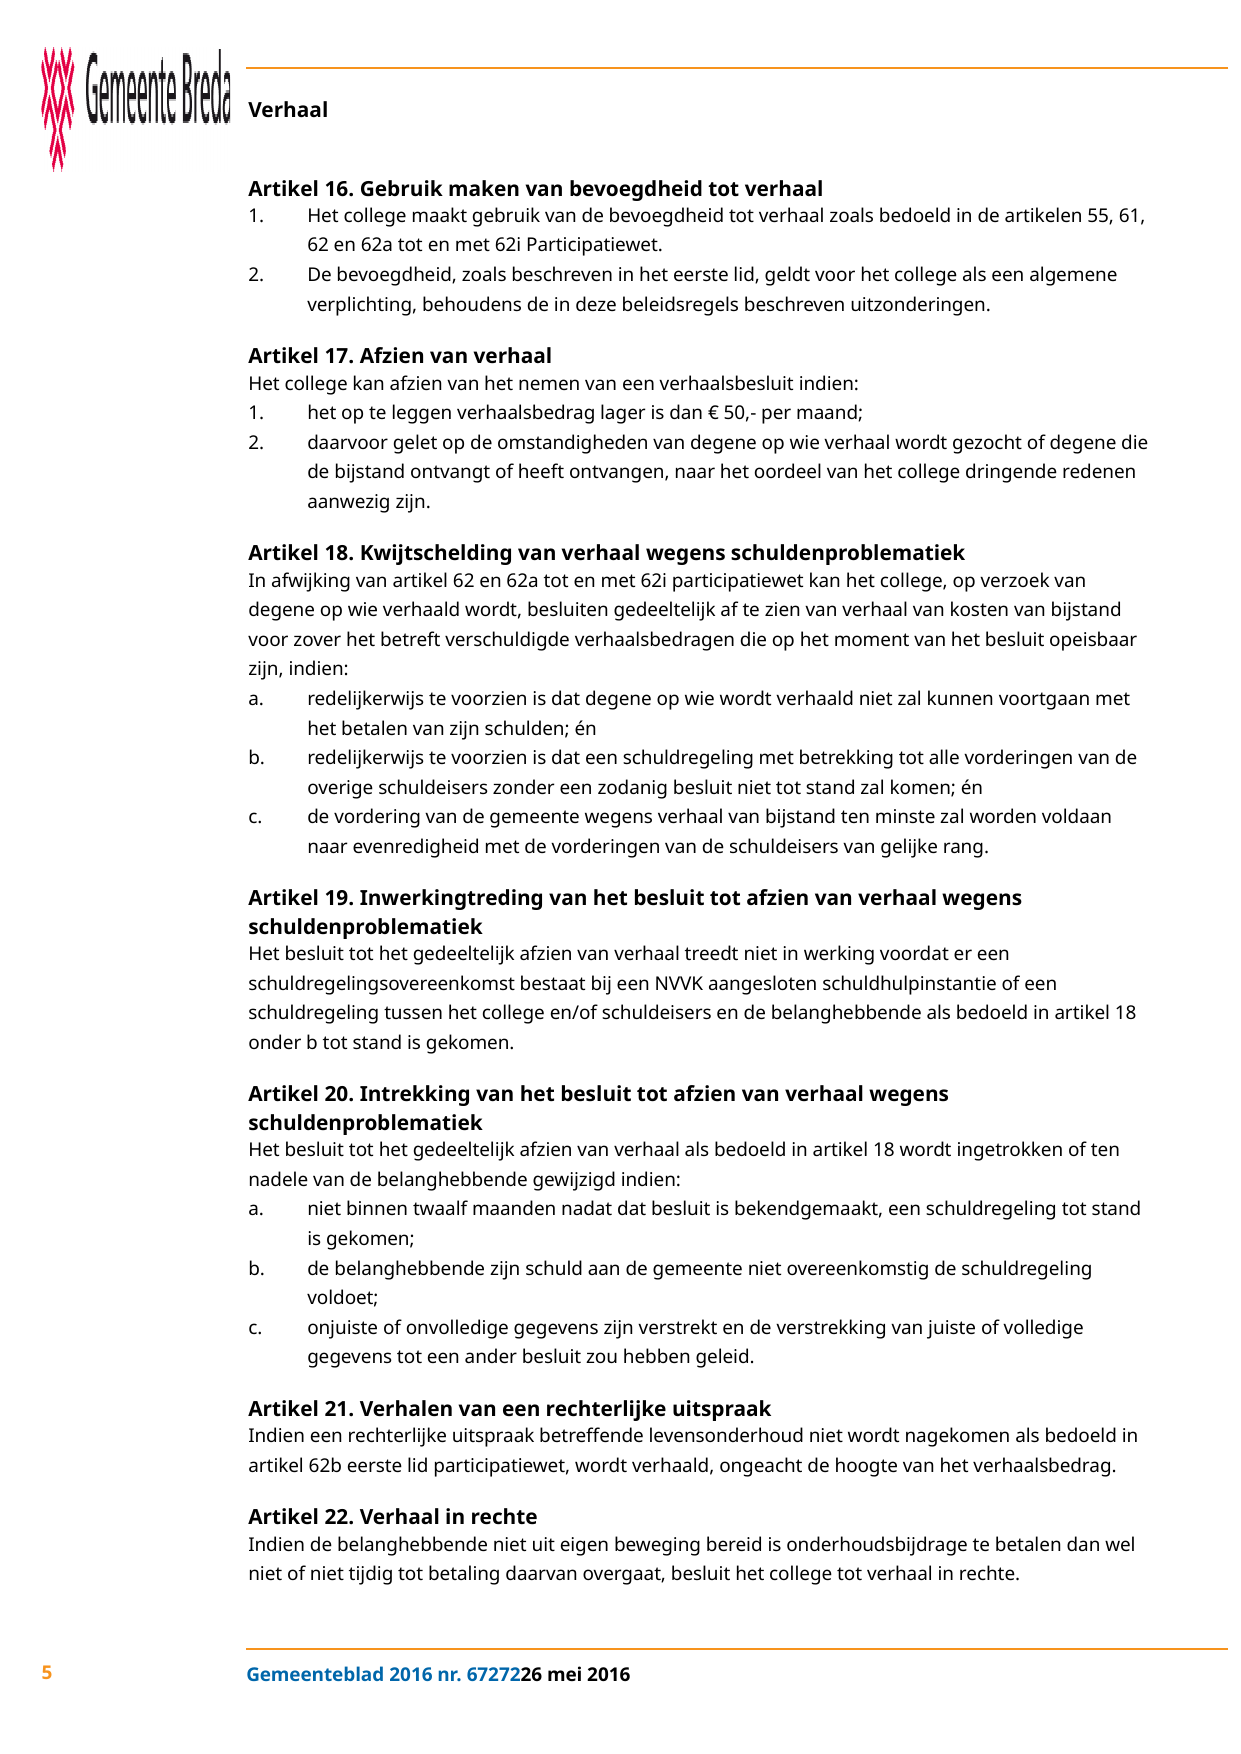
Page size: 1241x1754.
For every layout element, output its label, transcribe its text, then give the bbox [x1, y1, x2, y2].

text Artikel 17. Afzien van verhaal [248, 341, 1152, 370]
list redelijkerwijs te voorzien is dat een schuldregeling met betrekking tot alle vorderingen van de overige schuldeisers zonder een zodanig besluit niet tot stand zal komen; én [248, 744, 1152, 800]
list de vordering van de gemeente wegens verhaal van bijstand ten minste zal worden voldaan naar evenredigheid met de vorderingen van de schuldeisers van gelijke rang. [248, 803, 1152, 859]
text Verhaal [248, 95, 1152, 123]
text Het besluit tot het gedeeltelijk afzien van verhaal treedt niet in werking voordat er een schuldregelingsovereenkomst bestaat bij een NVVK aangesloten schuldhulpinstantie of een schuldregeling tussen het college en/of schuldeisers en de belanghebbende als bedoeld in artikel 18 onder b tot stand is gekomen. [248, 940, 1152, 1055]
text Artikel 20. Intrekking van het besluit tot afzien van verhaal wegens schuldenproblematiek [248, 1079, 1152, 1136]
picture [41, 47, 231, 172]
text Indien een rechterlijke uitspraak betreffende levensonderhoud niet wordt nagekomen als bedoeld in artikel 62b eerste lid participatiewet, wordt verhaald, ongeacht de hoogte van het verhaalsbedrag. [248, 1422, 1152, 1478]
text Artikel 16. Gebruik maken van bevoegdheid tot verhaal [248, 174, 1152, 202]
list onjuiste of onvolledige gegevens zijn verstrekt en de verstrekking van juiste of volledige gegevens tot een ander besluit zou hebben geleid. [248, 1314, 1152, 1369]
list Het college maakt gebruik van de bevoegdheid tot verhaal zoals bedoeld in de artikelen 55, 61, 62 en 62a tot en met 62i Participatiewet. [248, 202, 1152, 257]
text Het college kan afzien van het nemen van een verhaalsbesluit indien: [248, 370, 1152, 395]
text Indien de belanghebbende niet uit eigen beweging bereid is onderhoudsbijdrage te betalen dan wel niet of niet tijdig tot betaling daarvan overgaat, besluit het college tot verhaal in rechte. [248, 1531, 1152, 1586]
list De bevoegdheid, zoals beschreven in het eerste lid, geldt voor het college als een algemene verplichting, behoudens de in deze beleidsregels beschreven uitzonderingen. [248, 261, 1152, 317]
list het op te leggen verhaalsbedrag lager is dan € 50,- per maand; [248, 399, 1152, 425]
text Artikel 21. Verhalen van een rechterlijke uitspraak [248, 1394, 1152, 1422]
text In afwijking van artikel 62 en 62a tot en met 62i participatiewet kan het college, op verzoek van degene op wie verhaald wordt, besluiten gedeeltelijk af te zien van verhaal van kosten van bijstand voor zover het betreft verschuldigde verhaalsbedragen die op het moment van het besluit opeisbaar zijn, indien: [248, 567, 1152, 681]
list daarvoor gelet op de omstandigheden van degene op wie verhaal wordt gezocht of degene die de bijstand ontvangt of heeft ontvangen, naar het oordeel van het college dringende redenen aanwezig zijn. [248, 429, 1152, 514]
text Het besluit tot het gedeeltelijk afzien van verhaal als bedoeld in artikel 18 wordt ingetrokken of ten nadele van de belanghebbende gewijzigd indien: [248, 1136, 1152, 1192]
list niet binnen twaalf maanden nadat dat besluit is bekendgemaakt, een schuldregeling tot stand is gekomen; [248, 1196, 1152, 1251]
list redelijkerwijs te voorzien is dat degene op wie wordt verhaald niet zal kunnen voortgaan met het betalen van zijn schulden; én [248, 685, 1152, 741]
text Artikel 22. Verhaal in rechte [248, 1502, 1152, 1531]
list de belanghebbende zijn schuld aan de gemeente niet overeenkomstig de schuldregeling voldoet; [248, 1255, 1152, 1310]
text Artikel 19. Inwerkingtreding van het besluit tot afzien van verhaal wegens schuldenproblematiek [248, 883, 1152, 940]
text Artikel 18. Kwijtschelding van verhaal wegens schuldenproblematiek [248, 538, 1152, 567]
